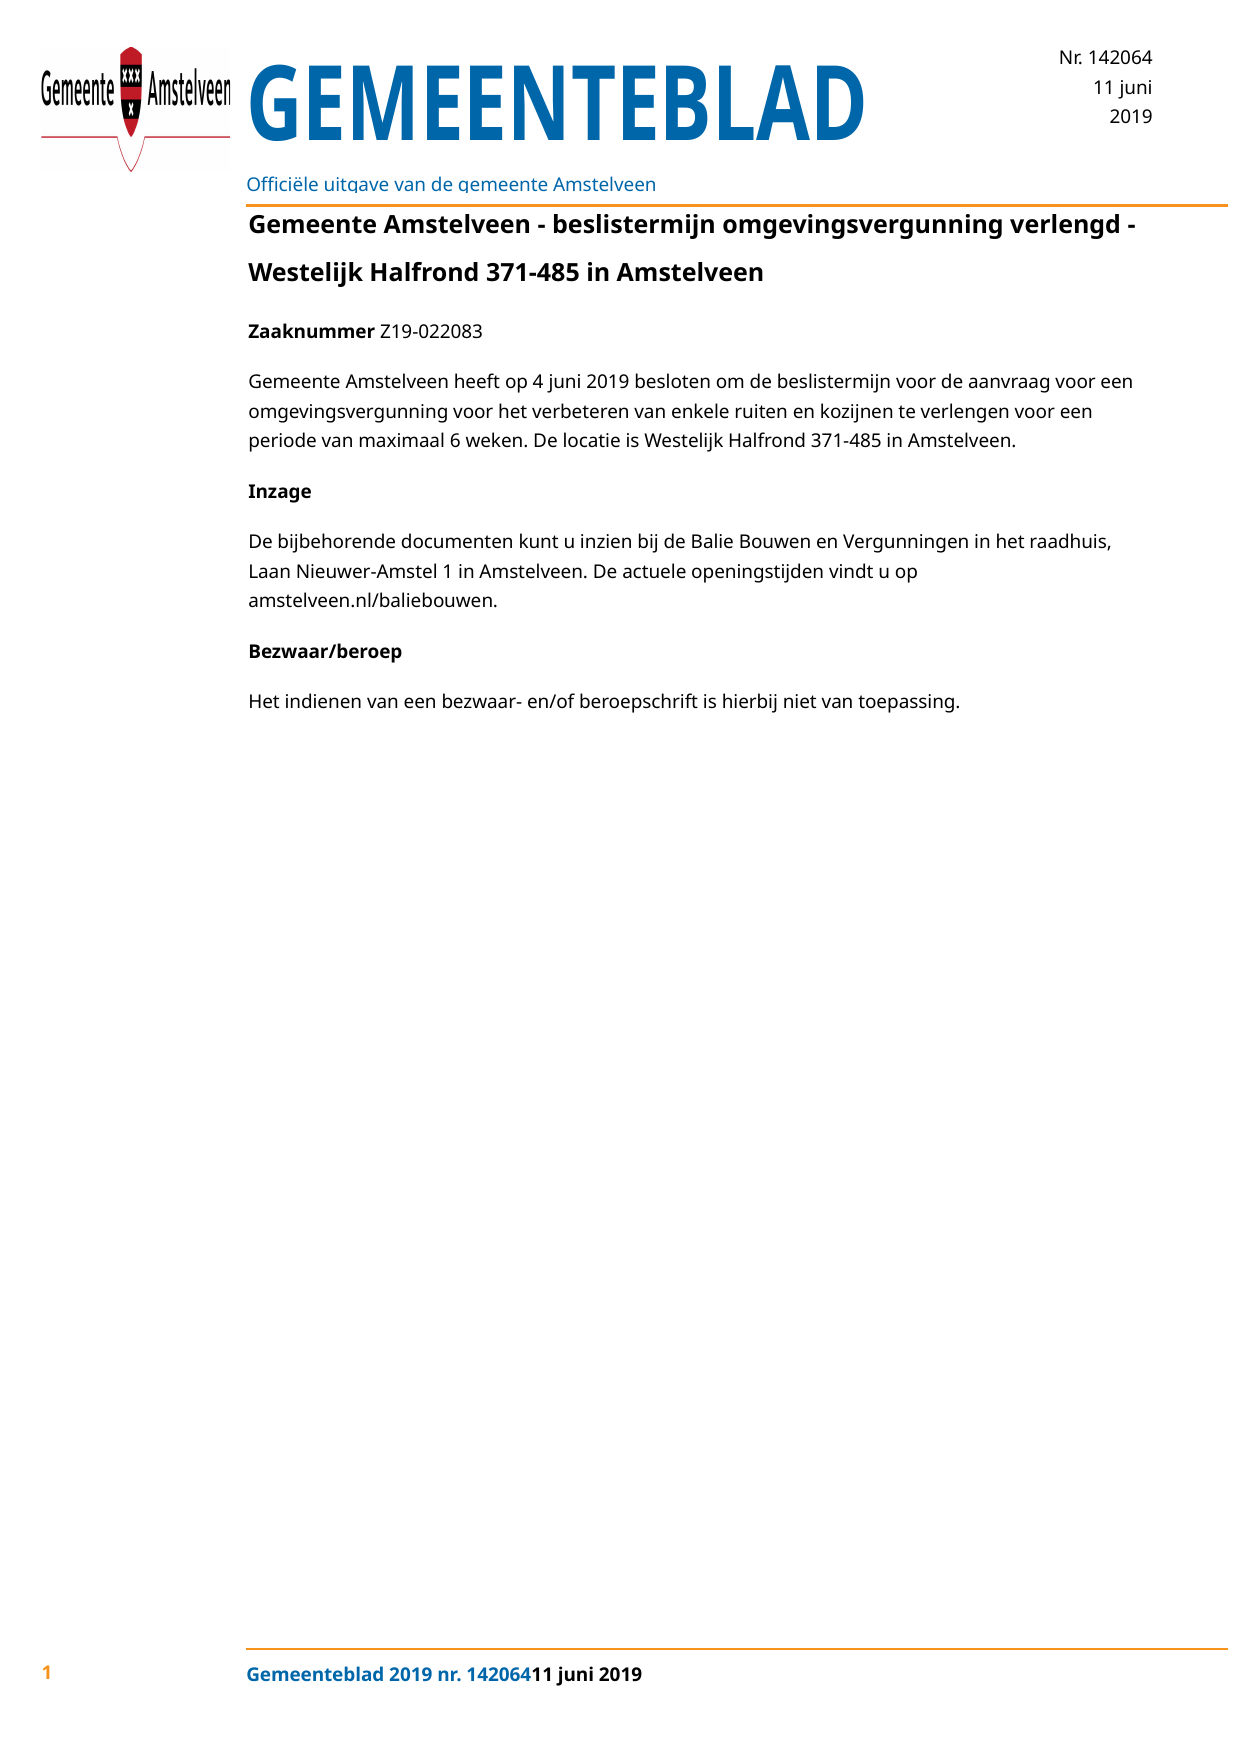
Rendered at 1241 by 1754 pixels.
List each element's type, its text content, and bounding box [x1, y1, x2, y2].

text Gemeente Amstelveen - beslistermijn omgevingsvergunning verlengd - Westelijk Halfrond 371-485 in Amstelveen [248, 207, 1152, 288]
text Bezwaar/beroep [248, 638, 1152, 664]
text Zaaknummer Z19-022083 [248, 318, 1152, 344]
text Het indienen van een bezwaar- en/of beroepschrift is hierbij niet van toepassing. [248, 688, 1152, 714]
text De bijbehorende documenten kunt u inzien bij de Balie Bouwen en Vergunningen in het raadhuis, Laan Nieuwer-Amstel 1 in Amstelveen. De actuele openingstijden vindt u op amstelveen.nl/baliebouwen. [248, 528, 1152, 613]
picture [41, 47, 231, 172]
text Gemeente Amstelveen heeft op 4 juni 2019 besloten om de beslistermijn voor de aanvraag voor een omgevingsvergunning voor het verbeteren van enkele ruiten en kozijnen te verlengen voor een periode van maximaal 6 weken. De locatie is Westelijk Halfrond 371-485 in Amstelveen. [248, 368, 1152, 453]
text Inzage [248, 478, 1152, 504]
